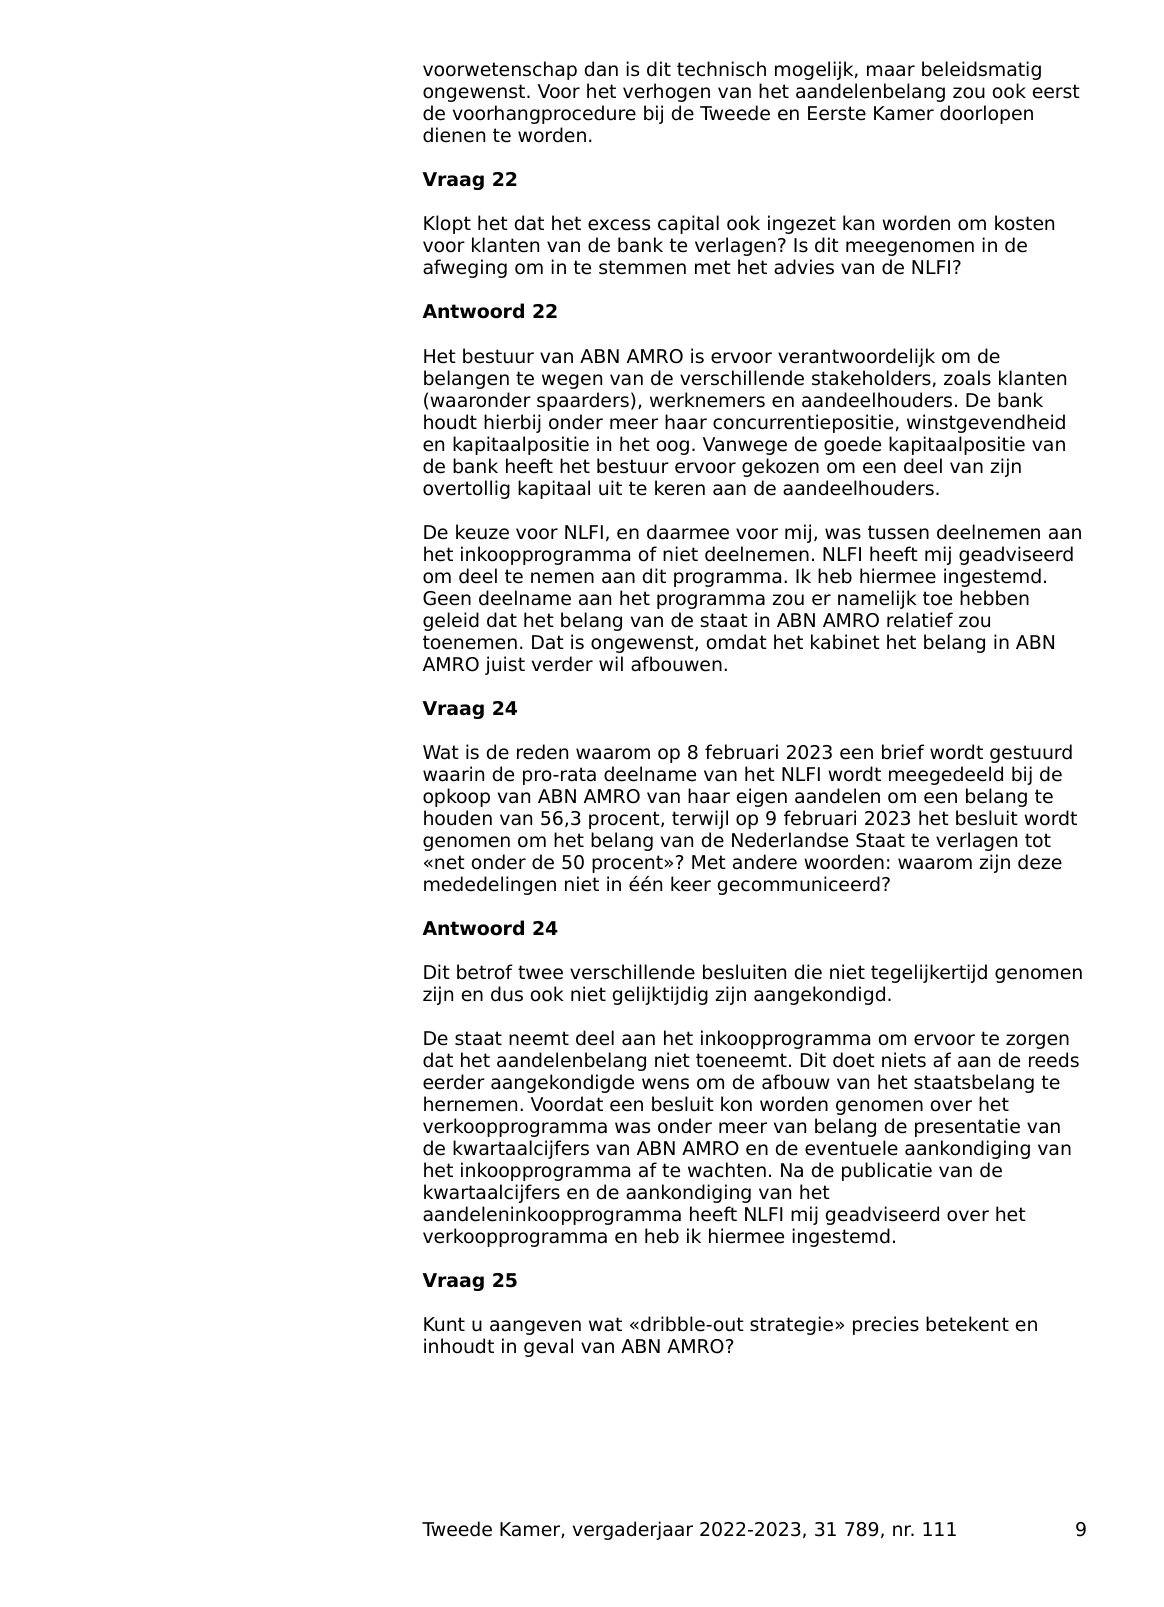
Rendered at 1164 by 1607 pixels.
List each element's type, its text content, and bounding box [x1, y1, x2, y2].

text Klopt het dat het excess capital ook ingezet kan worden om kosten voor klanten van de bank te verlagen? Is dit meegenomen in de afweging om in te stemmen met het advies van de NLFI? [422, 213, 1087, 279]
subtitle Vraag 25 [422, 1270, 1087, 1292]
text Wat is de reden waarom op 8 februari 2023 een brief wordt gestuurd waarin de pro-rata deelname van het NLFI wordt meegedeeld bij de opkoop van ABN AMRO van haar eigen aandelen om een belang te houden van 56,3 procent, terwijl op 9 februari 2023 het besluit wordt genomen om het belang van de Nederlandse Staat te verlagen tot «net onder de 50 procent»? Met andere woorden: waarom zijn deze mededelingen niet in één keer gecommuniceerd? [422, 742, 1087, 896]
text De staat neemt deel aan het inkoopprogramma om ervoor te zorgen dat het aandelenbelang niet toeneemt. Dit doet niets af aan de reeds eerder aangekondigde wens om de afbouw van het staatsbelang te hernemen. Voordat een besluit kon worden genomen over het verkoopprogramma was onder meer van belang de presentatie van de kwartaalcijfers van ABN AMRO en de eventuele aankondiging van het inkoopprogramma af te wachten. Na de publicatie van de kwartaalcijfers en de aankondiging van het aandeleninkoopprogramma heeft NLFI mij geadviseerd over het verkoopprogramma en heb ik hiermee ingestemd. [422, 1028, 1087, 1248]
subtitle Vraag 22 [422, 169, 1087, 191]
subtitle Vraag 24 [422, 698, 1087, 720]
subtitle Antwoord 24 [422, 918, 1087, 940]
text Dit betrof twee verschillende besluiten die niet tegelijkertijd genomen zijn en dus ook niet gelijktijdig zijn aangekondigd. [422, 962, 1087, 1006]
text De keuze voor NLFI, en daarmee voor mij, was tussen deelnemen aan het inkoopprogramma of niet deelnemen. NLFI heeft mij geadviseerd om deel te nemen aan dit programma. Ik heb hiermee ingestemd. Geen deelname aan het programma zou er namelijk toe hebben geleid dat het belang van de staat in ABN AMRO relatief zou toenemen. Dat is ongewenst, omdat het kabinet het belang in ABN AMRO juist verder wil afbouwen. [422, 522, 1087, 676]
text Het bestuur van ABN AMRO is ervoor verantwoordelijk om de belangen te wegen van de verschillende stakeholders, zoals klanten (waaronder spaarders), werknemers en aandeelhouders. De bank houdt hierbij onder meer haar concurrentiepositie, winstgevendheid en kapitaalpositie in het oog. Vanwege de goede kapitaalpositie van de bank heeft het bestuur ervoor gekozen om een deel van zijn overtollig kapitaal uit te keren aan de aandeelhouders. [422, 346, 1087, 499]
text Kunt u aangeven wat «dribble-out strategie» precies betekent en inhoudt in geval van ABN AMRO? [422, 1314, 1087, 1358]
subtitle Antwoord 22 [422, 301, 1087, 323]
text voorwetenschap dan is dit technisch mogelijk, maar beleidsmatig ongewenst. Voor het verhogen van het aandelenbelang zou ook eerst de voorhangprocedure bij de Tweede en Eerste Kamer doorlopen dienen te worden. [422, 59, 1087, 147]
